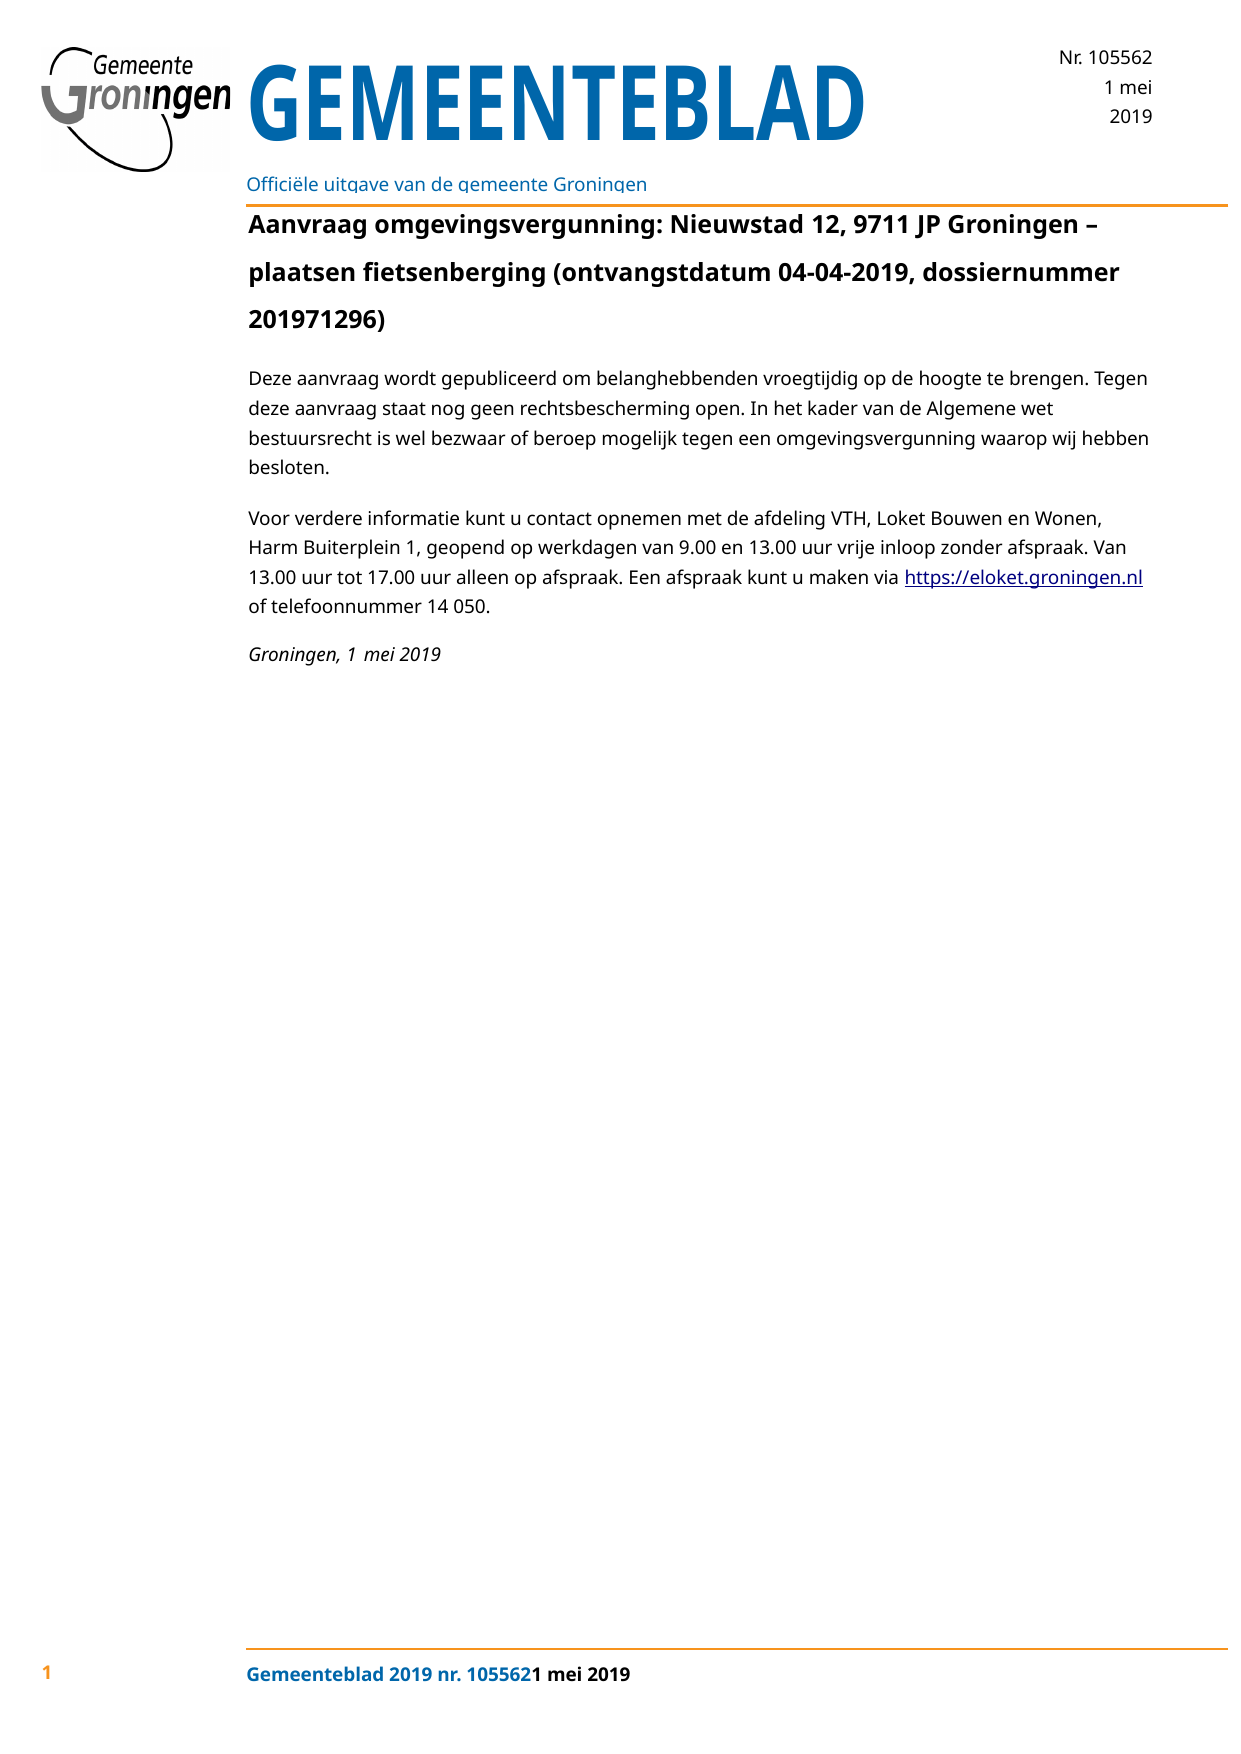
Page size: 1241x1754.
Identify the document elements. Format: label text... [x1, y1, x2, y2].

text Groningen, 1 mei 2019 [248, 641, 1152, 667]
text Voor verdere informatie kunt u contact opnemen met de afdeling VTH, Loket Bouwen en Wonen, Harm Buiterplein 1, geopend op werkdagen van 9.00 en 13.00 uur vrije inloop zonder afspraak. Van 13.00 uur tot 17.00 uur alleen op afspraak. Een afspraak kunt u maken via https://eloket.groningen.nl of telefoonnummer 14 050. [248, 505, 1152, 619]
text Deze aanvraag wordt gepubliceerd om belanghebbenden vroegtijdig op de hoogte te brengen. Tegen deze aanvraag staat nog geen rechtsbescherming open. In het kader van de Algemene wet bestuursrecht is wel bezwaar of beroep mogelijk tegen een omgevingsvergunning waarop wij hebben besloten. [248, 366, 1152, 480]
text Aanvraag omgevingsvergunning: Nieuwstad 12, 9711 JP Groningen – plaatsen fietsenberging (ontvangstdatum 04-04-2019, dossiernummer 201971296) [248, 207, 1152, 336]
picture [41, 47, 231, 172]
